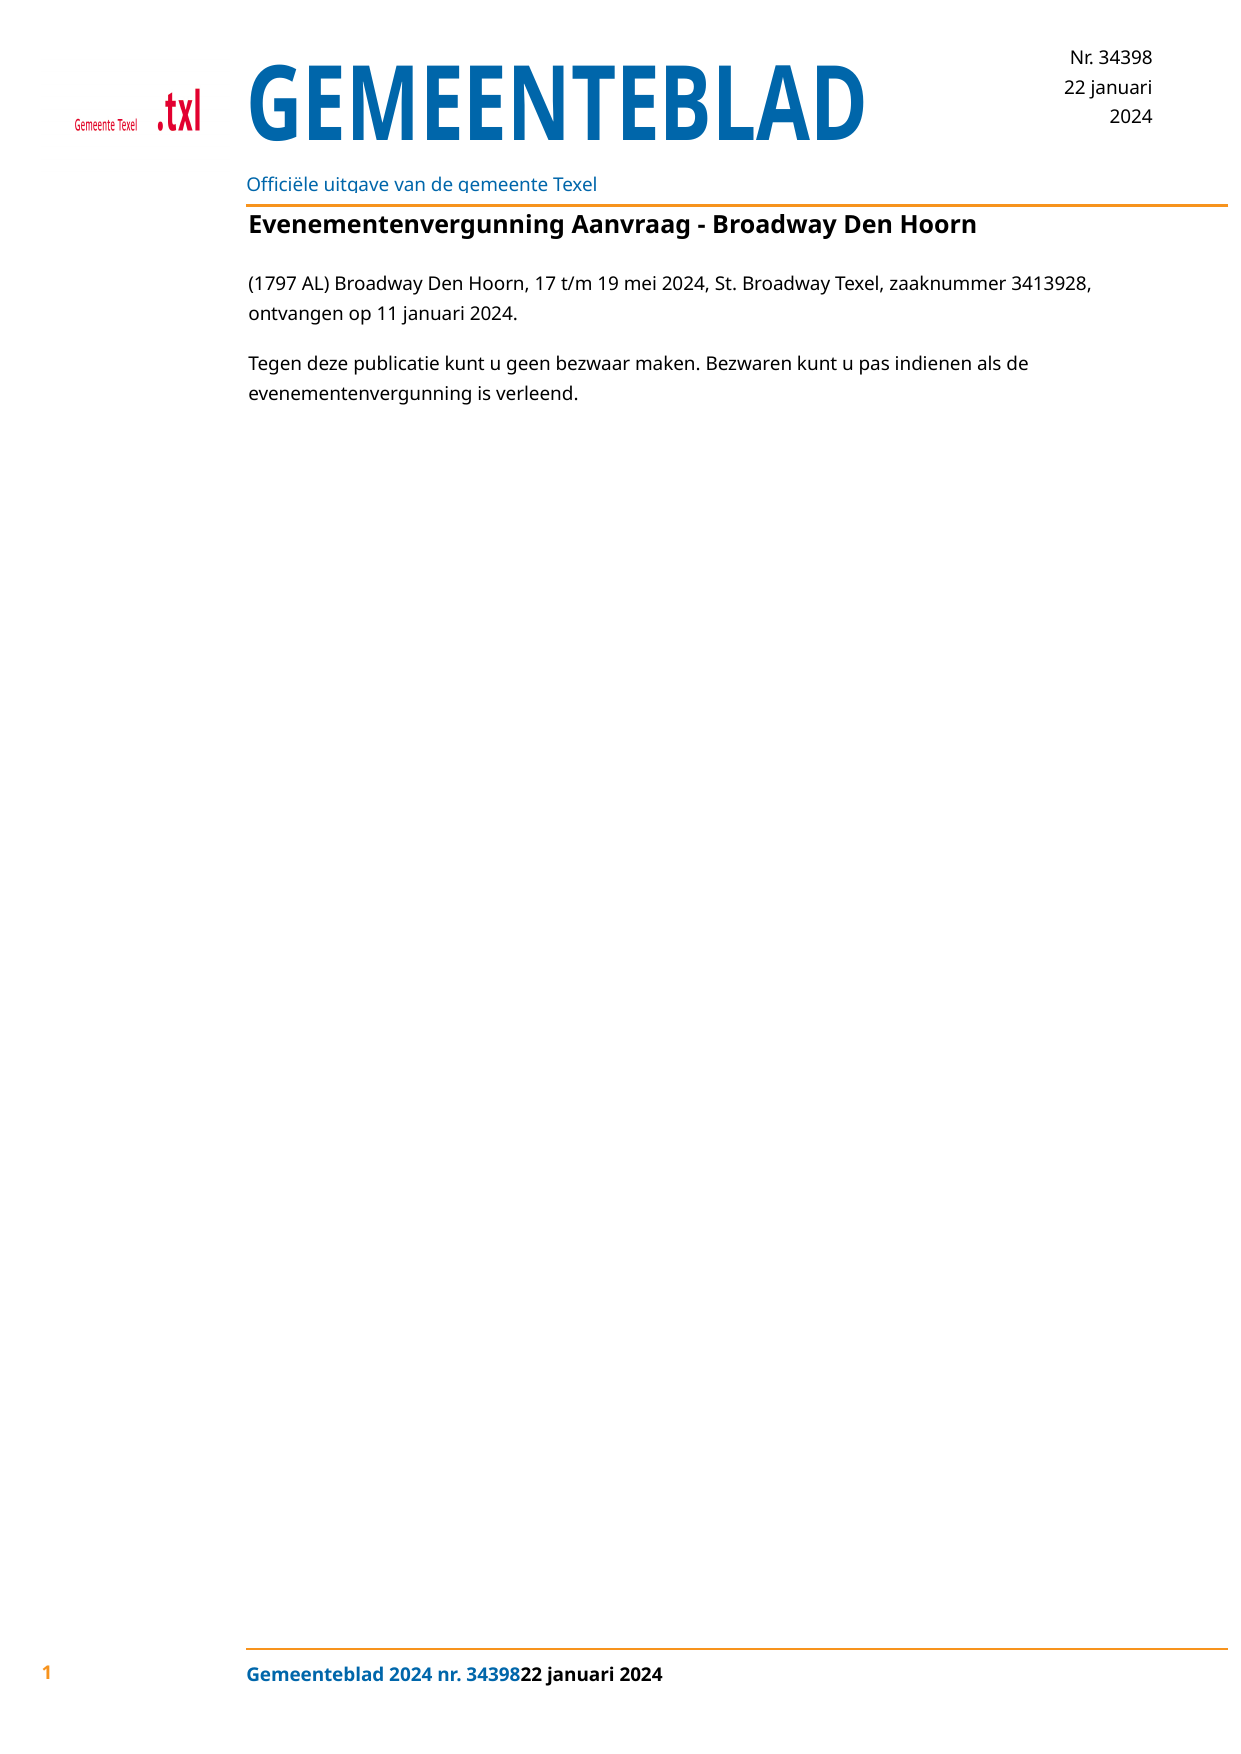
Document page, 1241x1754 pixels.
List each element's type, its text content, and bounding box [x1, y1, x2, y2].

text Tegen deze publicatie kunt u geen bezwaar maken. Bezwaren kunt u pas indienen als de evenementenvergunning is verleend. [248, 350, 1152, 406]
text (1797 AL) Broadway Den Hoorn, 17 t/m 19 mei 2024, St. Broadway Texel, zaaknummer 3413928, ontvangen op 11 januari 2024. [248, 270, 1152, 326]
picture [41, 47, 231, 172]
text Evenementenvergunning Aanvraag - Broadway Den Hoorn [248, 207, 1152, 241]
